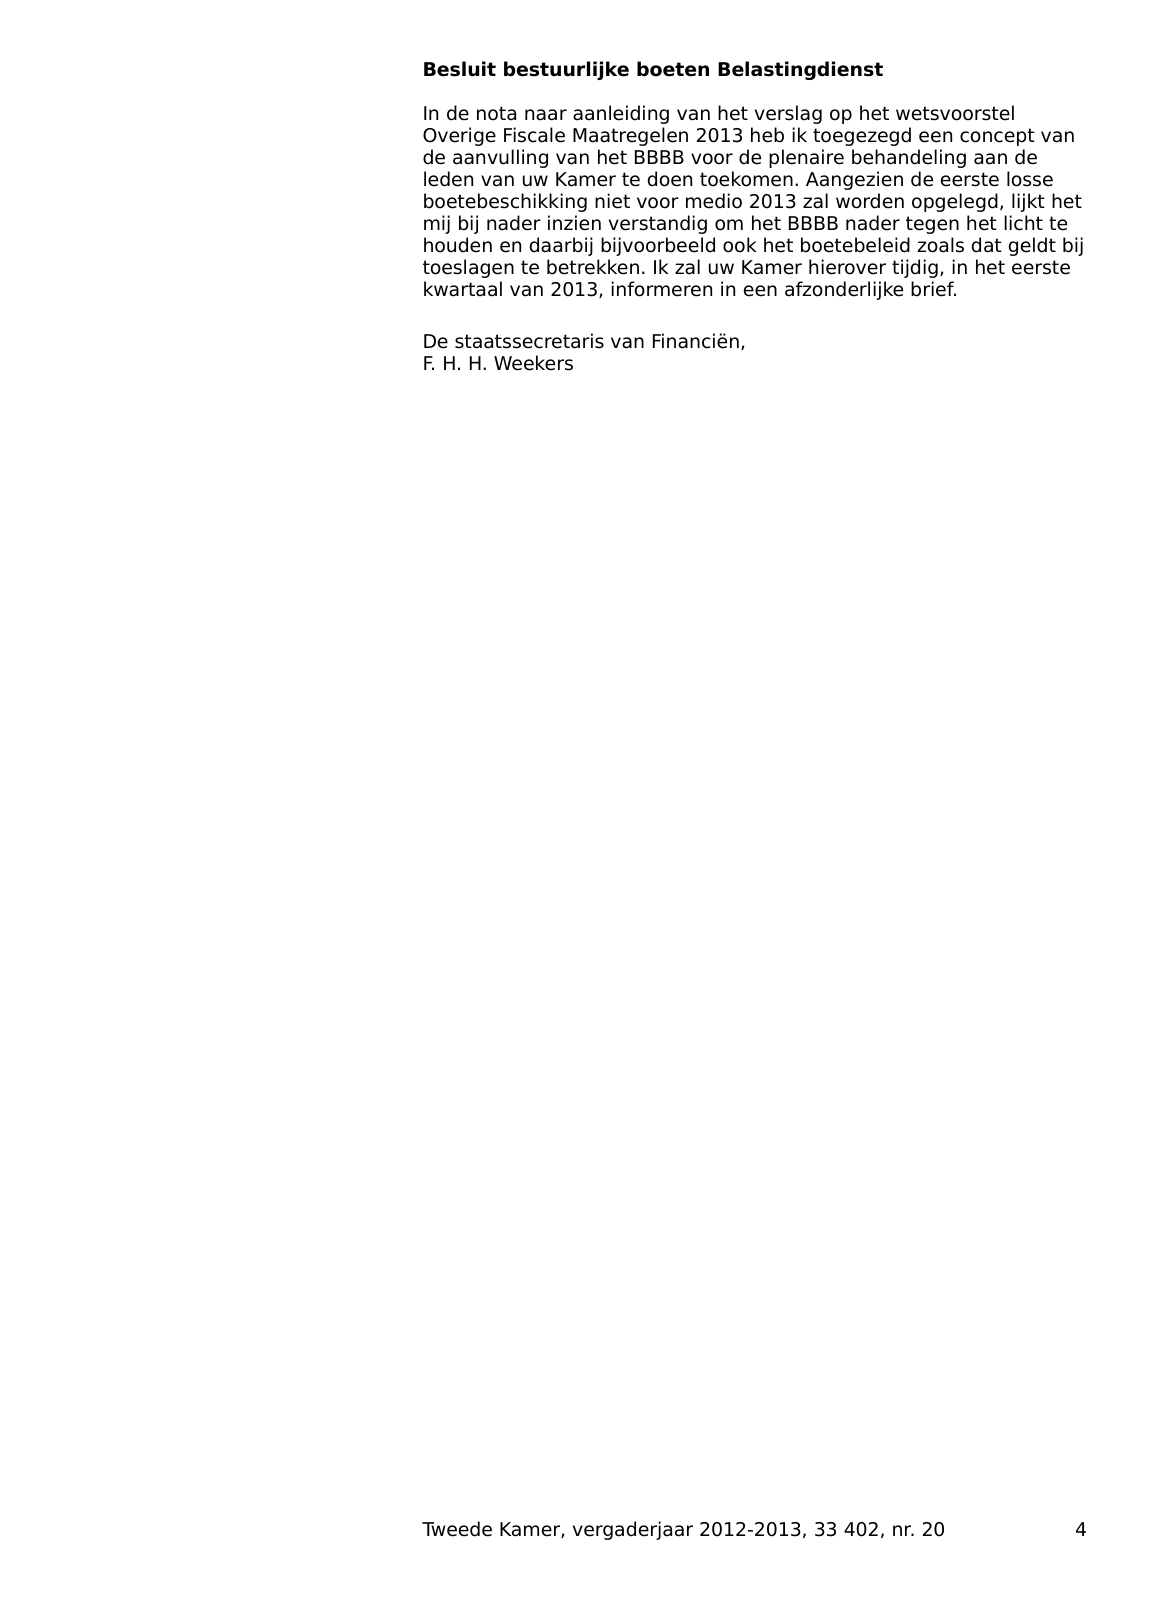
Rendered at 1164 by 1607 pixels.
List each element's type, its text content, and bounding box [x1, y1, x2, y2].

subtitle Besluit bestuurlijke boeten Belastingdienst [422, 59, 1087, 81]
text De staatssecretaris van Financiën, F. H. H. Weekers [422, 331, 1087, 375]
text In de nota naar aanleiding van het verslag op het wetsvoorstel Overige Fiscale Maatregelen 2013 heb ik toegezegd een concept van de aanvulling van het BBBB voor de plenaire behandeling aan de leden van uw Kamer te doen toekomen. Aangezien de eerste losse boetebeschikking niet voor medio 2013 zal worden opgelegd, lijkt het mij bij nader inzien verstandig om het BBBB nader tegen het licht te houden en daarbij bijvoorbeeld ook het boetebeleid zoals dat geldt bij toeslagen te betrekken. Ik zal uw Kamer hierover tijdig, in het eerste kwartaal van 2013, informeren in een afzonderlijke brief. [422, 103, 1087, 301]
